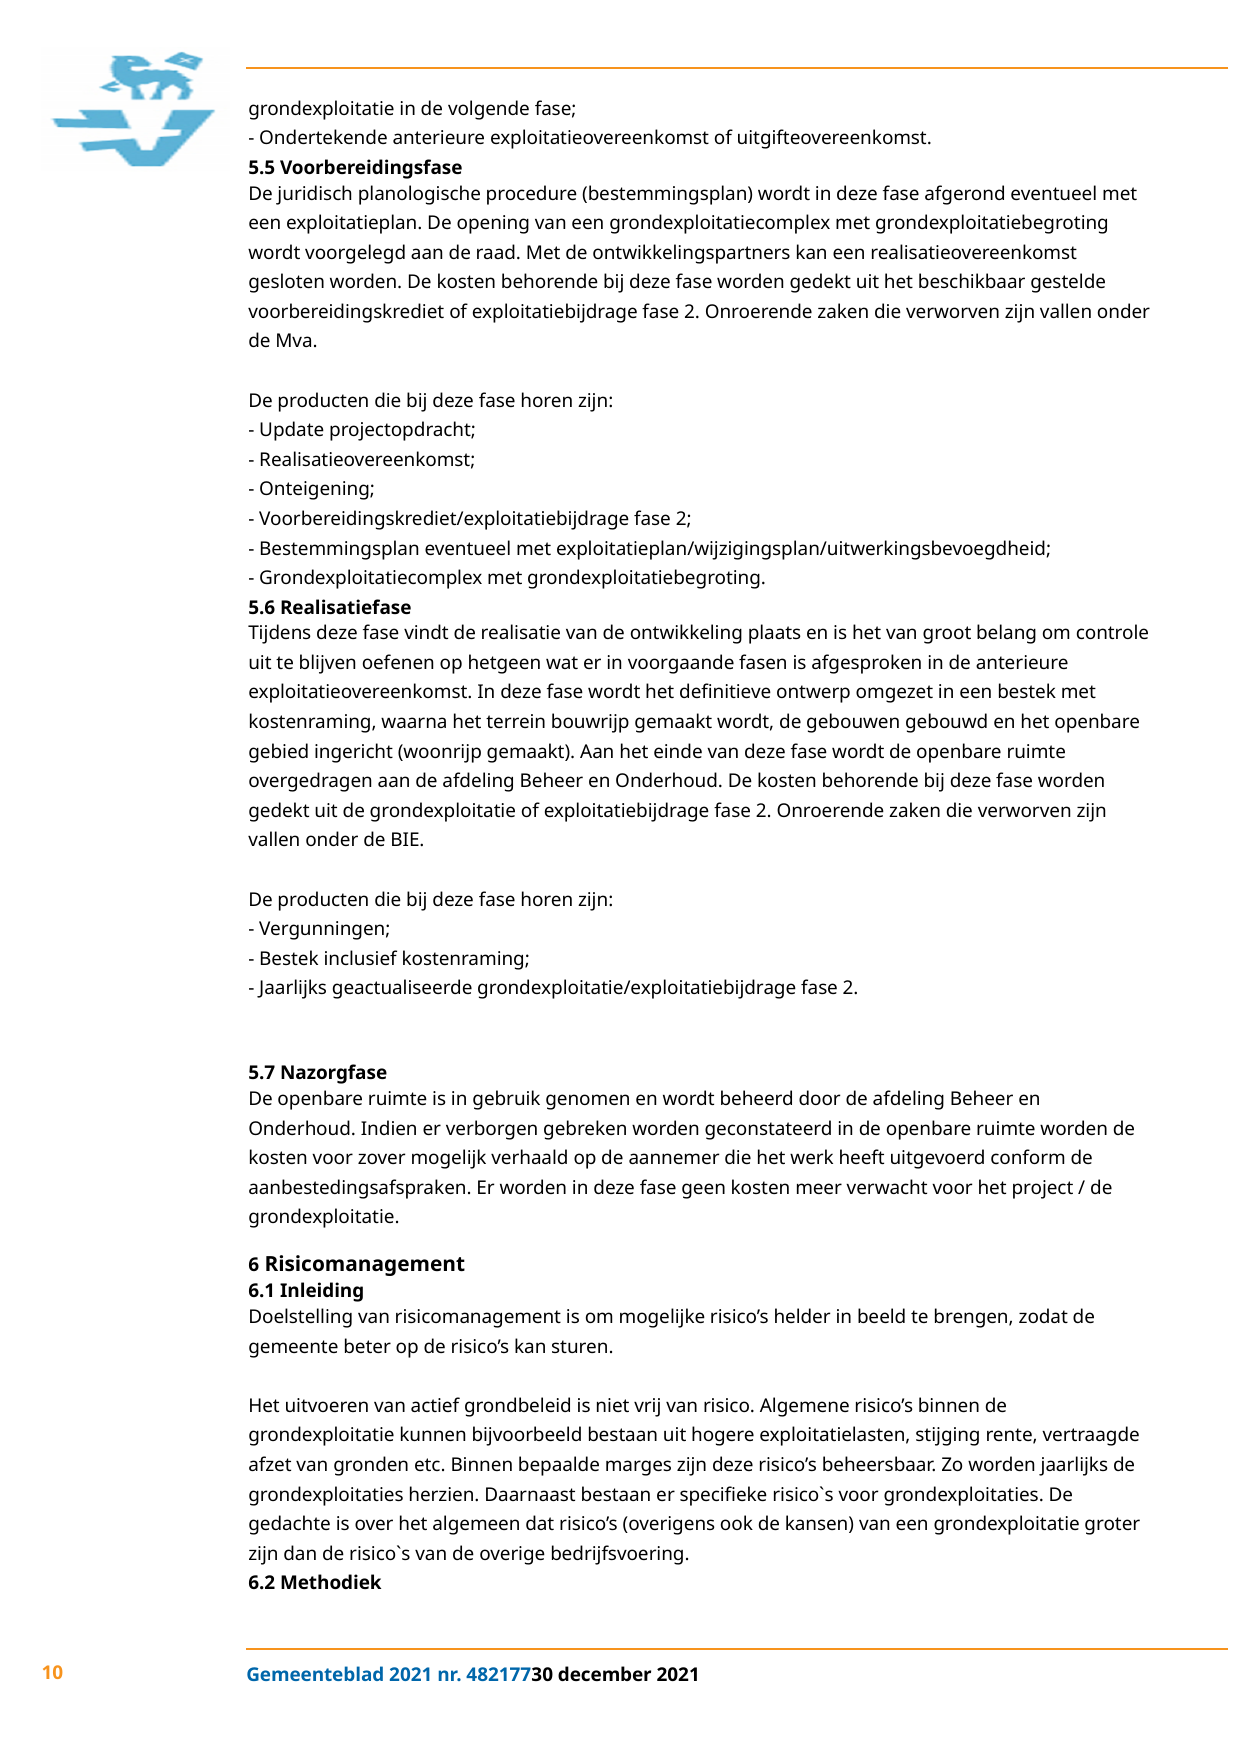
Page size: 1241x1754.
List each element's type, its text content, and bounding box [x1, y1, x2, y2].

text Het uitvoeren van actief grondbeleid is niet vrij van risico. Algemene risico’s binnen de grondexploitatie kunnen bijvoorbeeld bestaan uit hogere exploitatielasten, stijging rente, vertraagde afzet van gronden etc. Binnen bepaalde marges zijn deze risico’s beheersbaar. Zo worden jaarlijks de grondexploitaties herzien. Daarnaast bestaan er specifieke risico`s voor grondexploitaties. De gedachte is over het algemeen dat risico’s (overigens ook de kansen) van een grondexploitatie groter zijn dan de risico`s van de overige bedrijfsvoering. [248, 1392, 1152, 1566]
text - Ondertekende anterieure exploitatieovereenkomst of uitgifteovereenkomst. [248, 124, 1152, 150]
text Doelstelling van risicomanagement is om mogelijke risico’s helder in beeld te brengen, zodat de gemeente beter op de risico’s kan sturen. [248, 1303, 1152, 1359]
text - Onteigening; [248, 476, 1152, 501]
text 6.2 Methodiek [248, 1569, 1152, 1595]
text - Bestemmingsplan eventueel met exploitatieplan/wijzigingsplan/uitwerkingsbevoegdheid; [248, 535, 1152, 560]
text - Bestek inclusief kostenraming; [248, 945, 1152, 971]
text De juridisch planologische procedure (bestemmingsplan) wordt in deze fase afgerond eventueel met een exploitatieplan. De opening van een grondexploitatiecomplex met grondexploitatiebegroting wordt voorgelegd aan de raad. Met de ontwikkelingspartners kan een realisatieovereenkomst gesloten worden. De kosten behorende bij deze fase worden gedekt uit het beschikbaar gestelde voorbereidingskrediet of exploitatiebijdrage fase 2. Onroerende zaken die verworven zijn vallen onder de Mva. [248, 180, 1152, 353]
text 5.5 Voorbereidingsfase [248, 154, 1152, 180]
text - Voorbereidingskrediet/exploitatiebijdrage fase 2; [248, 505, 1152, 531]
text Tijdens deze fase vindt de realisatie van de ontwikkeling plaats en is het van groot belang om controle uit te blijven oefenen op hetgeen wat er in voorgaande fasen is afgesproken in de anterieure exploitatieovereenkomst. In deze fase wordt het definitieve ontwerp omgezet in een bestek met kostenraming, waarna het terrein bouwrijp gemaakt wordt, de gebouwen gebouwd en het openbare gebied ingericht (woonrijp gemaakt). Aan het einde van deze fase wordt de openbare ruimte overgedragen aan de afdeling Beheer en Onderhoud. De kosten behorende bij deze fase worden gedekt uit de grondexploitatie of exploitatiebijdrage fase 2. Onroerende zaken die verworven zijn vallen onder de BIE. [248, 619, 1152, 852]
text - Jaarlijks geactualiseerde grondexploitatie/exploitatiebijdrage fase 2. [248, 974, 1152, 1000]
text 5.7 Nazorgfase [248, 1059, 1152, 1085]
text De producten die bij deze fase horen zijn: [248, 387, 1152, 412]
text 6 Risicomanagement [248, 1249, 1152, 1278]
text De openbare ruimte is in gebruik genomen en wordt beheerd door de afdeling Beheer en Onderhoud. Indien er verborgen gebreken worden geconstateerd in de openbare ruimte worden de kosten voor zover mogelijk verhaald op de aannemer die het werk heeft uitgevoerd conform de aanbestedingsafspraken. Er worden in deze fase geen kosten meer verwacht voor het project / de grondexploitatie. [248, 1085, 1152, 1229]
text - Realisatieovereenkomst; [248, 446, 1152, 472]
text 6.1 Inleiding [248, 1278, 1152, 1303]
text grondexploitatie in de volgende fase; [248, 95, 1152, 121]
text 5.6 Realisatiefase [248, 594, 1152, 619]
picture [41, 47, 231, 172]
text - Grondexploitatiecomplex met grondexploitatiebegroting. [248, 564, 1152, 590]
text De producten die bij deze fase horen zijn: [248, 886, 1152, 912]
text - Vergunningen; [248, 915, 1152, 941]
text - Update projectopdracht; [248, 416, 1152, 442]
